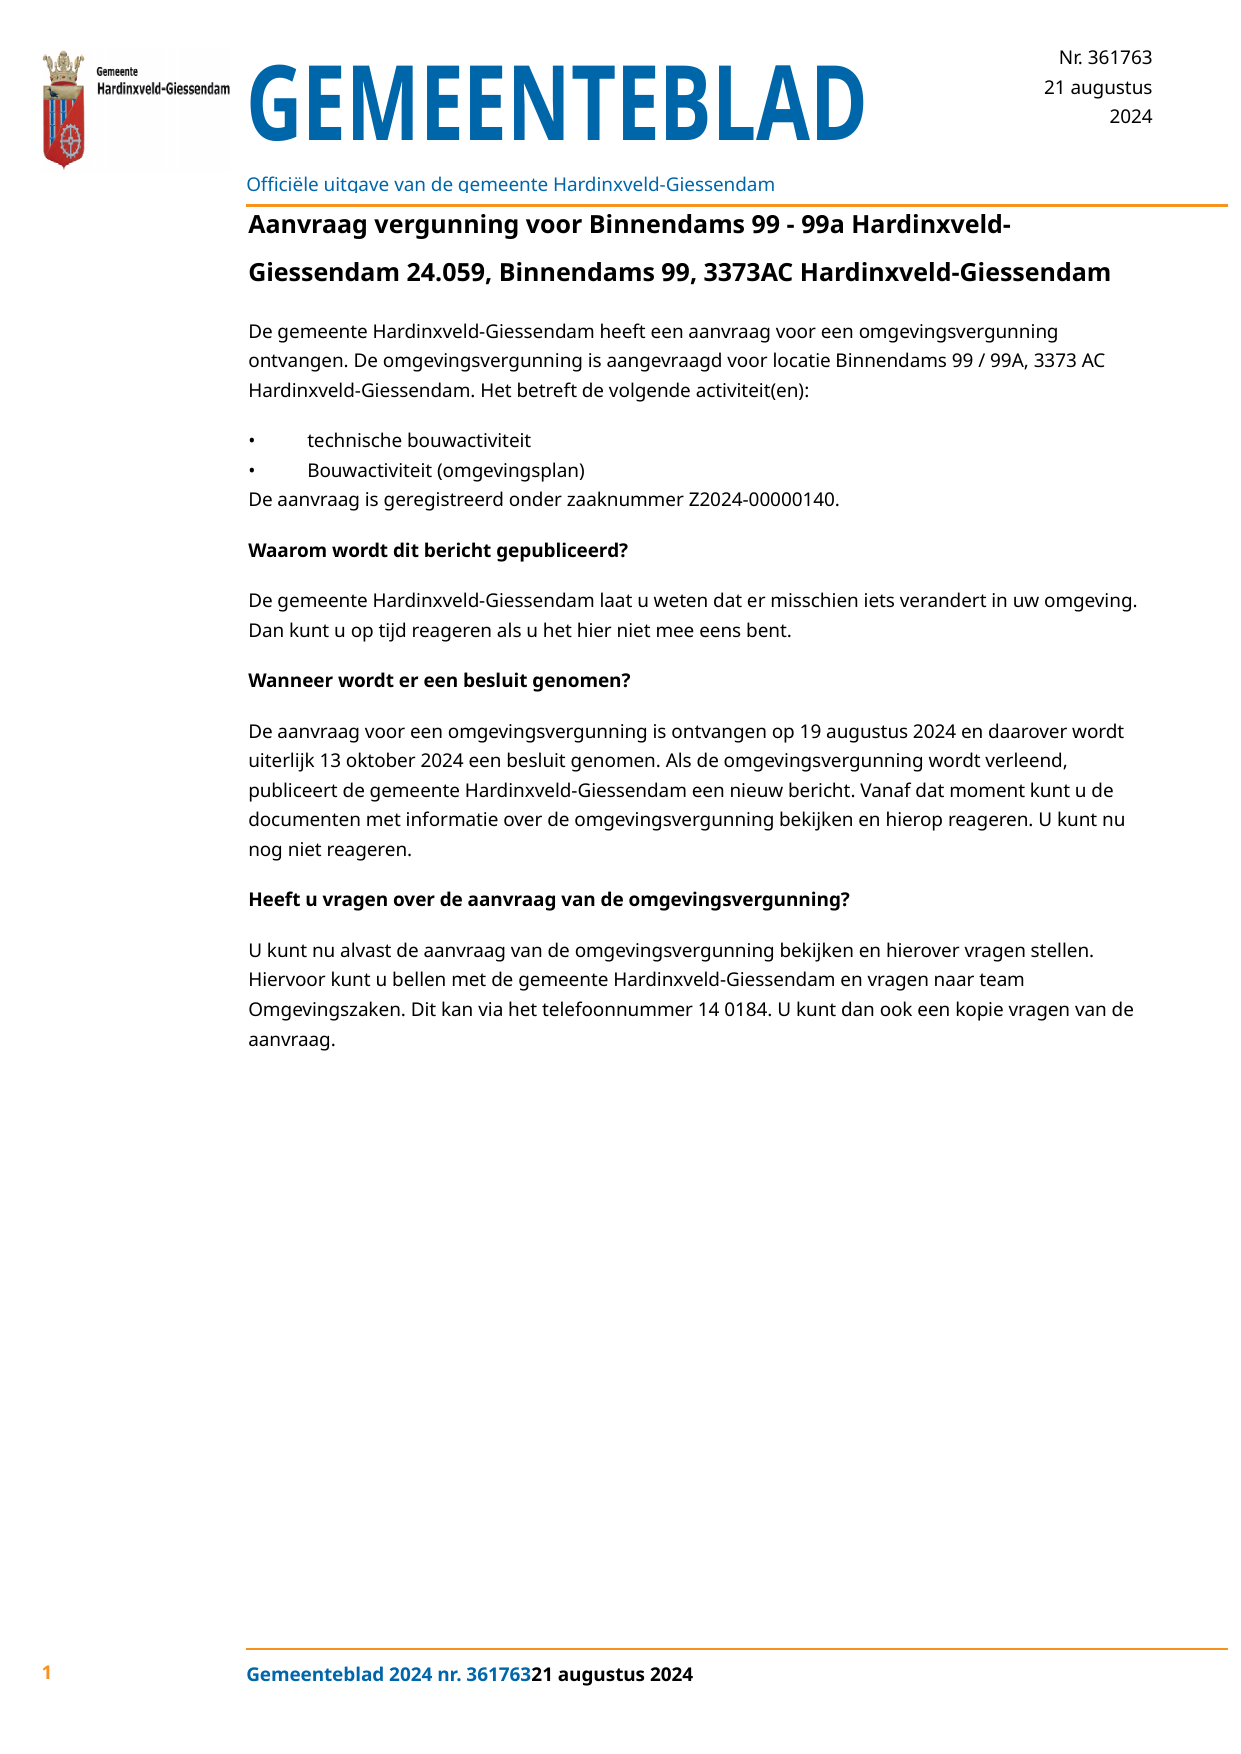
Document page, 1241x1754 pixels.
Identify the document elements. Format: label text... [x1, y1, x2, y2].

list technische bouwactiviteit [248, 427, 1152, 453]
text U kunt nu alvast de aanvraag van de omgevingsvergunning bekijken en hierover vragen stellen. Hiervoor kunt u bellen met de gemeente Hardinxveld-Giessendam en vragen naar team Omgevingszaken. Dit kan via het telefoonnummer 14 0184. U kunt dan ook een kopie vragen van de aanvraag. [248, 937, 1152, 1052]
picture [41, 47, 231, 172]
text De gemeente Hardinxveld-Giessendam heeft een aanvraag voor een omgevingsvergunning ontvangen. De omgevingsvergunning is aangevraagd voor locatie Binnendams 99 / 99A, 3373 AC Hardinxveld-Giessendam. Het betreft de volgende activiteit(en): [248, 318, 1152, 403]
text Aanvraag vergunning voor Binnendams 99 - 99a Hardinxveld-Giessendam 24.059, Binnendams 99, 3373AC Hardinxveld-Giessendam [248, 207, 1152, 288]
text De aanvraag is geregistreerd onder zaaknummer Z2024-00000140. [248, 487, 1152, 512]
text Wanneer wordt er een besluit genomen? [248, 667, 1152, 693]
list Bouwactiviteit (omgevingsplan) [248, 457, 1152, 483]
text Waarom wordt dit bericht gepubliceerd? [248, 537, 1152, 563]
text Heeft u vragen over de aanvraag van de omgevingsvergunning? [248, 887, 1152, 912]
text De aanvraag voor een omgevingsvergunning is ontvangen op 19 augustus 2024 en daarover wordt uiterlijk 13 oktober 2024 een besluit genomen. Als de omgevingsvergunning wordt verleend, publiceert de gemeente Hardinxveld-Giessendam een nieuw bericht. Vanaf dat moment kunt u de documenten met informatie over de omgevingsvergunning bekijken en hierop reageren. U kunt nu nog niet reageren. [248, 718, 1152, 862]
text De gemeente Hardinxveld-Giessendam laat u weten dat er misschien iets verandert in uw omgeving. Dan kunt u op tijd reageren als u het hier niet mee eens bent. [248, 587, 1152, 643]
